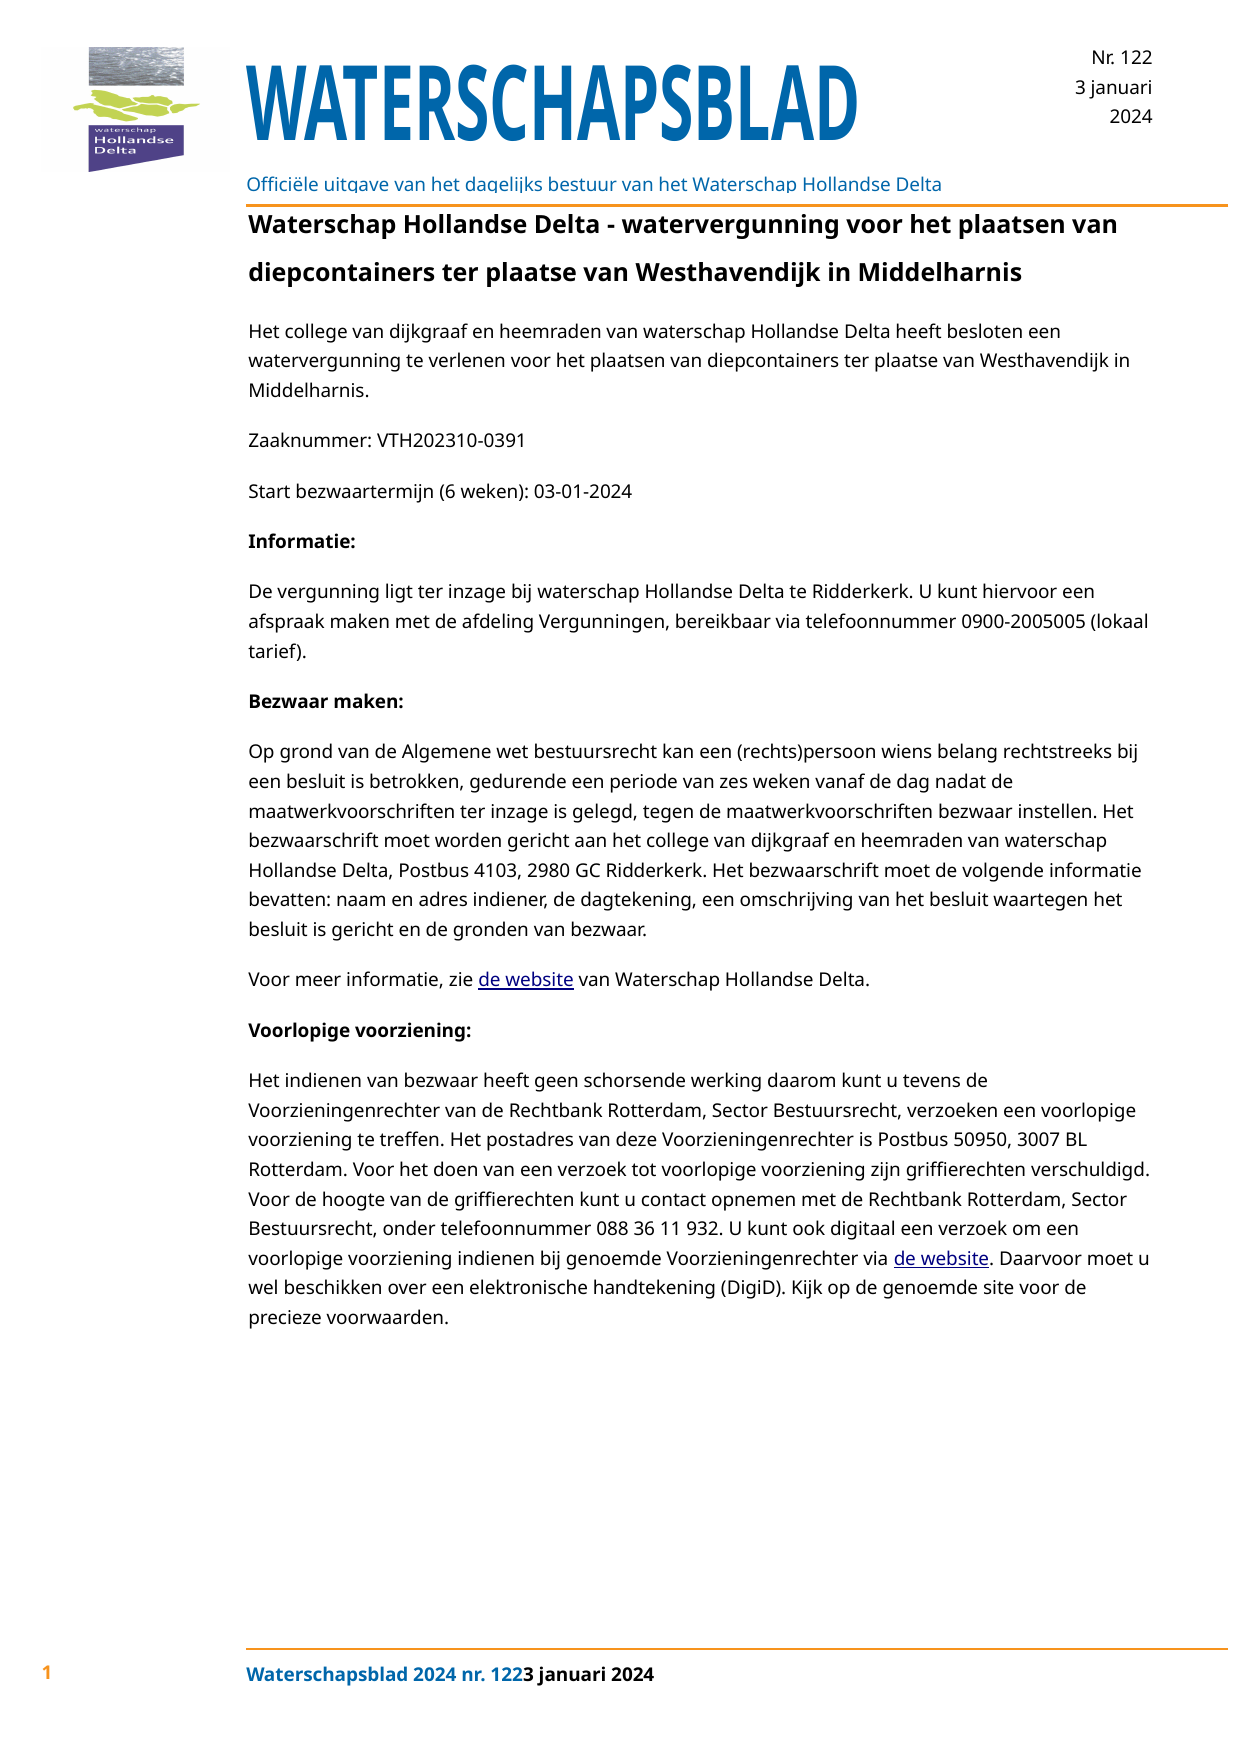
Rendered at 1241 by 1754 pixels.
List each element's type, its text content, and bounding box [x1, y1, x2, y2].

text Voor meer informatie, zie de website van Waterschap Hollandse Delta. [248, 967, 1152, 992]
text Het indienen van bezwaar heeft geen schorsende werking daarom kunt u tevens de Voorzieningenrechter van de Rechtbank Rotterdam, Sector Bestuursrecht, verzoeken een voorlopige voorziening te treffen. Het postadres van deze Voorzieningenrechter is Postbus 50950, 3007 BL Rotterdam. Voor het doen van een verzoek tot voorlopige voorziening zijn griffierechten verschuldigd. Voor de hoogte van de griffierechten kunt u contact opnemen met de Rechtbank Rotterdam, Sector Bestuursrecht, onder telefoonnummer 088 36 11 932. U kunt ook digitaal een verzoek om een voorlopige voorziening indienen bij genoemde Voorzieningenrechter via de website. Daarvoor moet u wel beschikken over een elektronische handtekening (DigiD). Kijk op de genoemde site voor de precieze voorwaarden. [248, 1067, 1152, 1330]
text Start bezwaartermijn (6 weken): 03-01-2024 [248, 478, 1152, 504]
text Zaaknummer: VTH202310-0391 [248, 427, 1152, 453]
text Het college van dijkgraaf en heemraden van waterschap Hollandse Delta heeft besloten een watervergunning te verlenen voor het plaatsen van diepcontainers ter plaatse van Westhavendijk in Middelharnis. [248, 318, 1152, 403]
picture [41, 47, 231, 172]
text De vergunning ligt ter inzage bij waterschap Hollandse Delta te Ridderkerk. U kunt hiervoor een afspraak maken met de afdeling Vergunningen, bereikbaar via telefoonnummer 0900-2005005 (lokaal tarief). [248, 579, 1152, 664]
text Voorlopige voorziening: [248, 1017, 1152, 1043]
text Bezwaar maken: [248, 688, 1152, 714]
text Waterschap Hollandse Delta - watervergunning voor het plaatsen van diepcontainers ter plaatse van Westhavendijk in Middelharnis [248, 207, 1152, 288]
text Op grond van de Algemene wet bestuursrecht kan een (rechts)persoon wiens belang rechtstreeks bij een besluit is betrokken, gedurende een periode van zes weken vanaf de dag nadat de maatwerkvoorschriften ter inzage is gelegd, tegen de maatwerkvoorschriften bezwaar instellen. Het bezwaarschrift moet worden gericht aan het college van dijkgraaf en heemraden van waterschap Hollandse Delta, Postbus 4103, 2980 GC Ridderkerk. Het bezwaarschrift moet de volgende informatie bevatten: naam en adres indiener, de dagtekening, een omschrijving van het besluit waartegen het besluit is gericht en de gronden van bezwaar. [248, 739, 1152, 942]
text Informatie: [248, 528, 1152, 554]
